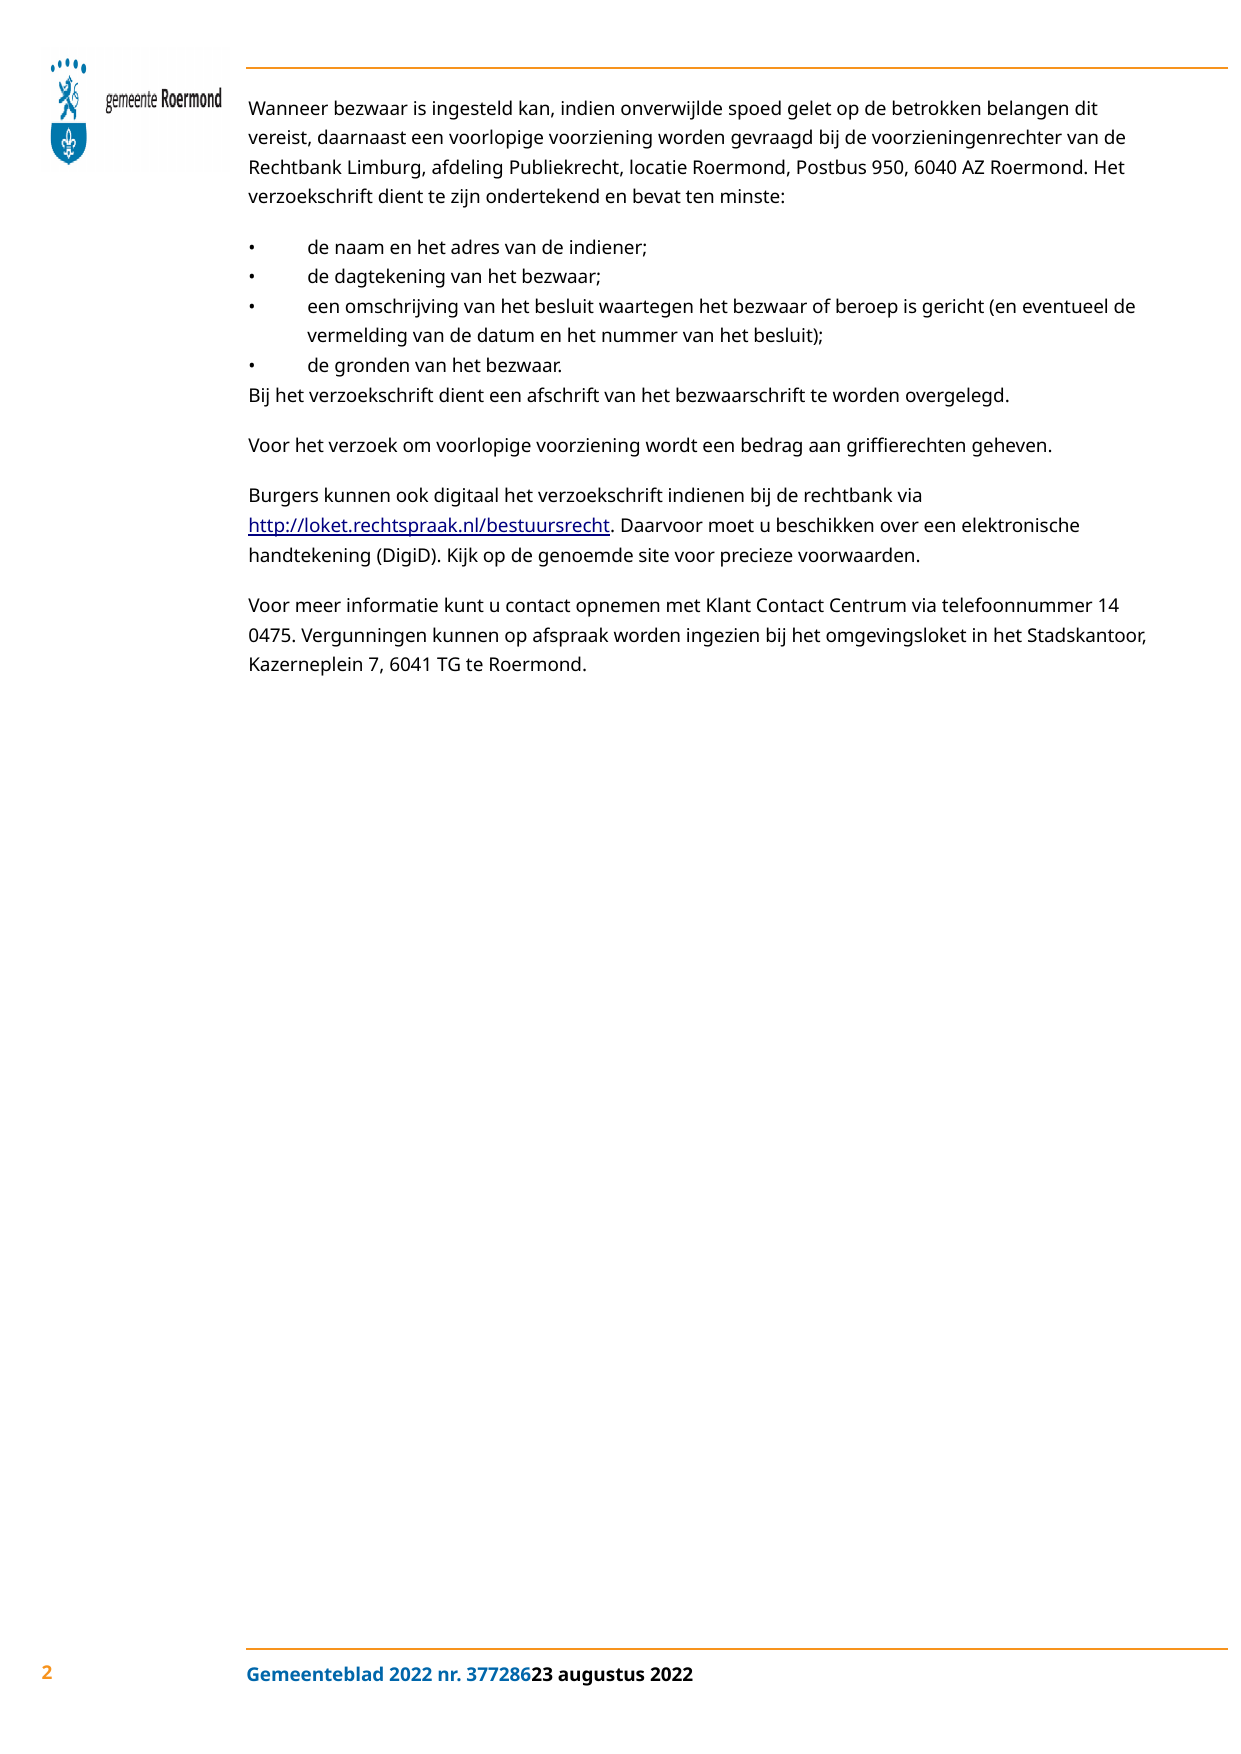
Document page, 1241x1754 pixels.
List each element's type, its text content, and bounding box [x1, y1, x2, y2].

text Burgers kunnen ook digitaal het verzoekschrift indienen bij de rechtbank via http://loket.rechtspraak.nl/bestuursrecht. Daarvoor moet u beschikken over een elektronische handtekening (DigiD). Kijk op de genoemde site voor precieze voorwaarden. [248, 483, 1152, 568]
list de naam en het adres van de indiener; [248, 234, 1152, 260]
list de gronden van het bezwaar. [248, 352, 1152, 378]
text Voor het verzoek om voorlopige voorziening wordt een bedrag aan griffierechten geheven. [248, 432, 1152, 458]
text Voor meer informatie kunt u contact opnemen met Klant Contact Centrum via telefoonnummer 14 0475. Vergunningen kunnen op afspraak worden ingezien bij het omgevingsloket in het Stadskantoor, Kazerneplein 7, 6041 TG te Roermond. [248, 592, 1152, 677]
picture [41, 47, 231, 172]
text Wanneer bezwaar is ingesteld kan, indien onverwijlde spoed gelet op de betrokken belangen dit vereist, daarnaast een voorlopige voorziening worden gevraagd bij de voorzieningenrechter van de Rechtbank Limburg, afdeling Publiekrecht, locatie Roermond, Postbus 950, 6040 AZ Roermond. Het verzoekschrift dient te zijn ondertekend en bevat ten minste: [248, 95, 1152, 209]
text Bij het verzoekschrift dient een afschrift van het bezwaarschrift te worden overgelegd. [248, 382, 1152, 408]
list een omschrijving van het besluit waartegen het bezwaar of beroep is gericht (en eventueel de vermelding van de datum en het nummer van het besluit); [248, 293, 1152, 348]
list de dagtekening van het bezwaar; [248, 263, 1152, 289]
